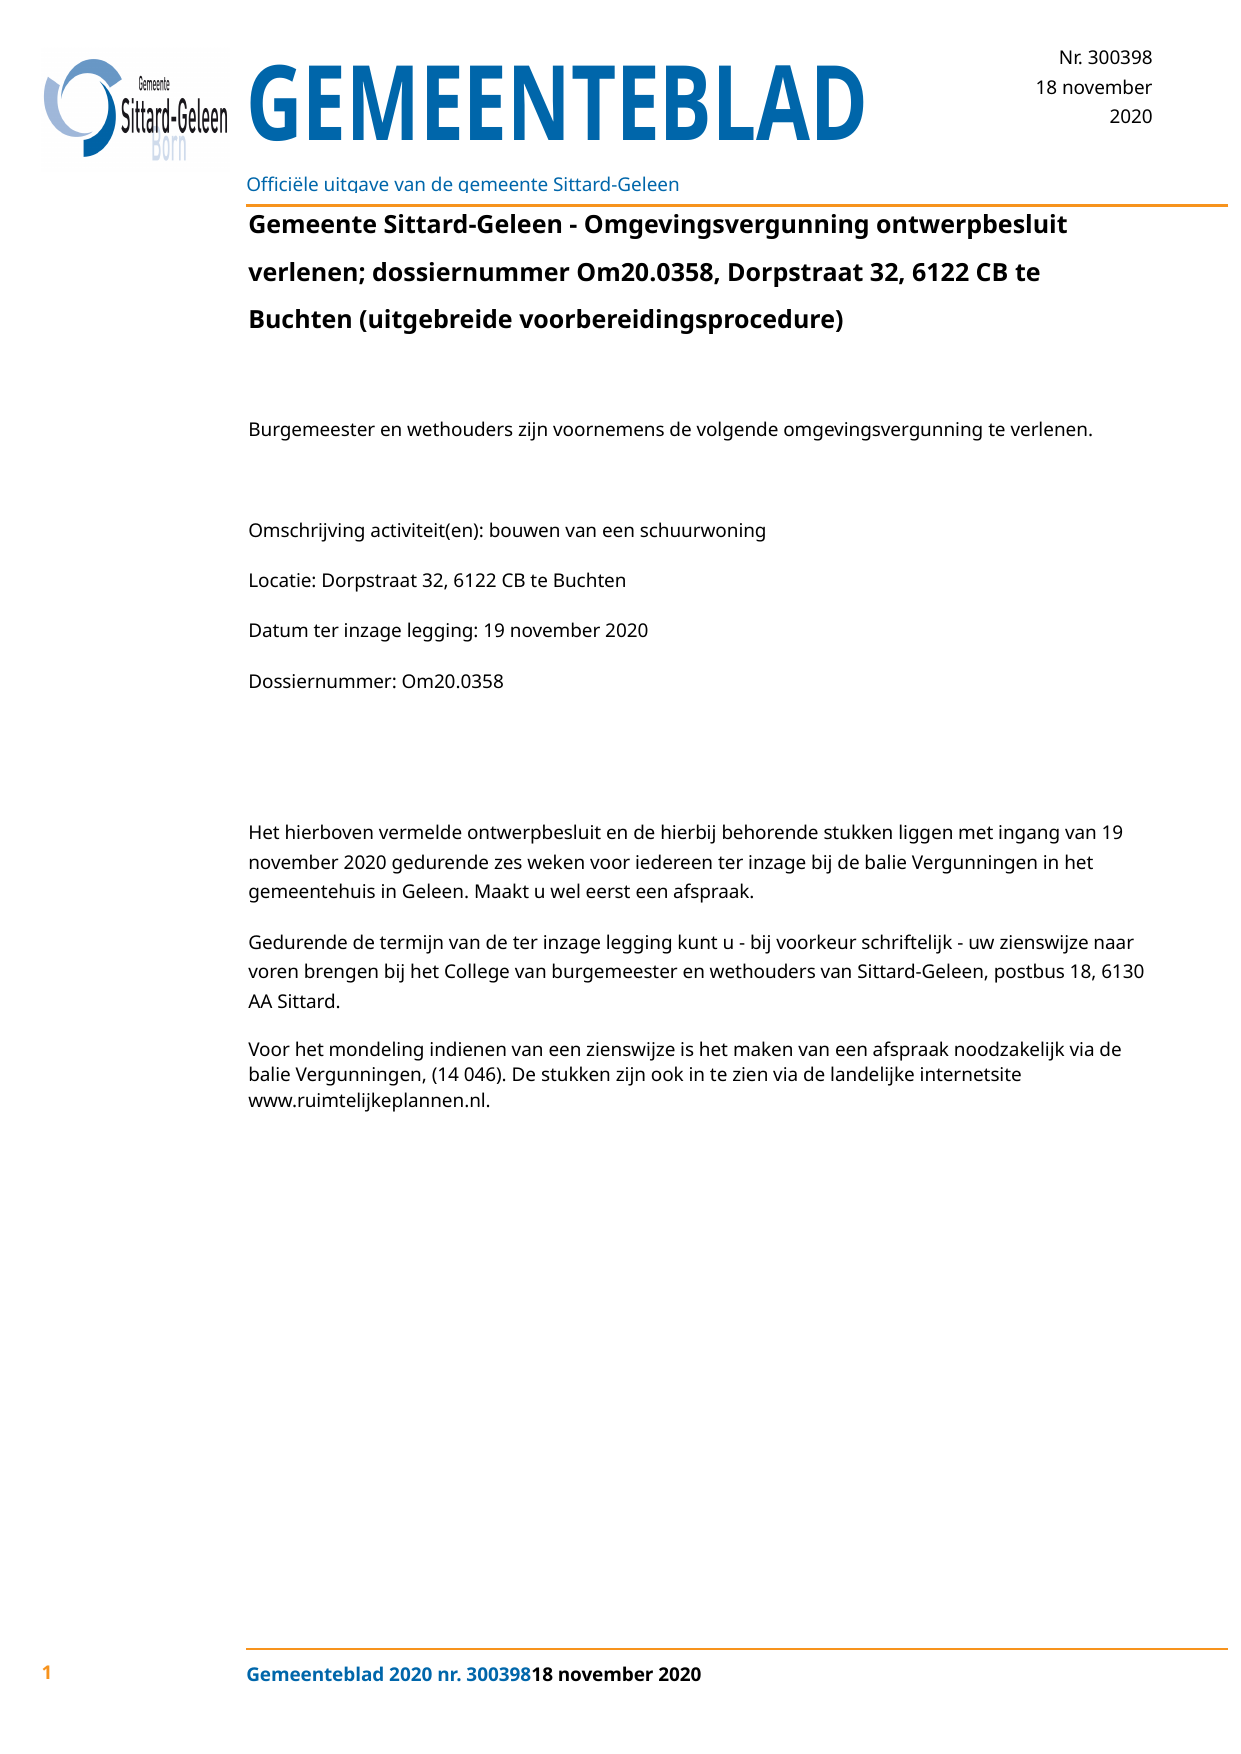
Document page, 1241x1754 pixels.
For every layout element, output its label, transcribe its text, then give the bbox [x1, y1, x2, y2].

text Gedurende de termijn van de ter inzage legging kunt u - bij voorkeur schriftelijk - uw zienswijze naar voren brengen bij het College van burgemeester en wethouders van Sittard-Geleen, postbus 18, 6130 AA Sittard. [248, 929, 1152, 1014]
text Voor het mondeling indienen van een zienswijze is het maken van een afspraak noodzakelijk via de balie Vergunningen, (14 046). De stukken zijn ook in te zien via de landelijke internetsite www.ruimtelijkeplannen.nl. [248, 1036, 1152, 1113]
text Het hierboven vermelde ontwerpbesluit en de hierbij behorende stukken liggen met ingang van 19 november 2020 gedurende zes weken voor iedereen ter inzage bij de balie Vergunningen in het gemeentehuis in Geleen. Maakt u wel eerst een afspraak. [248, 819, 1152, 904]
text Burgemeester en wethouders zijn voornemens de volgende omgevingsvergunning te verlenen. [248, 416, 1152, 442]
text Datum ter inzage legging: 19 november 2020 [248, 618, 1152, 643]
text Omschrijving activiteit(en): bouwen van een schuurwoning [248, 517, 1152, 542]
text Dossiernummer: Om20.0358 [248, 668, 1152, 694]
picture [41, 47, 231, 172]
text Gemeente Sittard-Geleen - Omgevingsvergunning ontwerpbesluit verlenen; dossiernummer Om20.0358, Dorpstraat 32, 6122 CB te Buchten (uitgebreide voorbereidingsprocedure) [248, 207, 1152, 336]
text Locatie: Dorpstraat 32, 6122 CB te Buchten [248, 567, 1152, 593]
